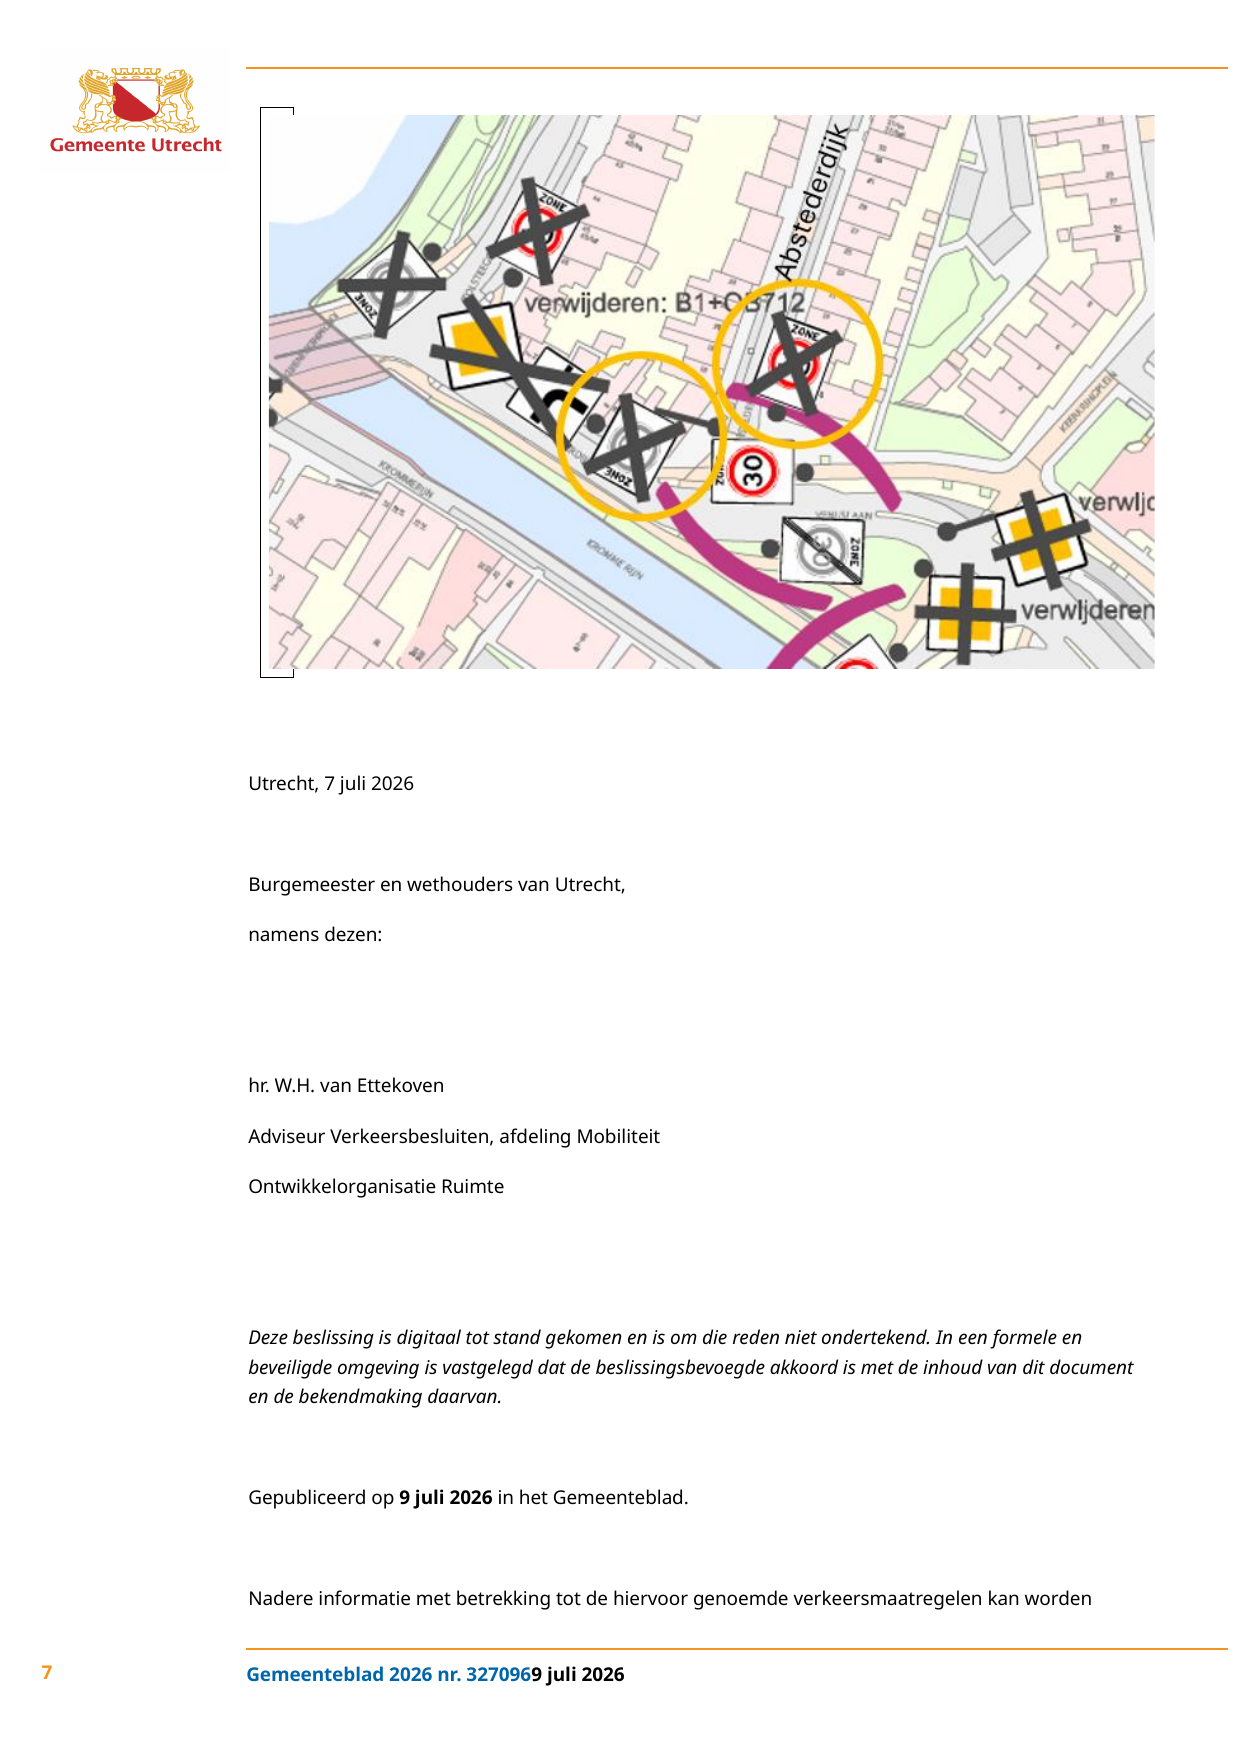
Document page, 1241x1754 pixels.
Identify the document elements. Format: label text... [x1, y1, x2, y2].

text namens dezen: [248, 921, 1152, 947]
picture [268, 115, 1155, 669]
text hr. W.H. van Ettekoven [248, 1072, 1152, 1098]
text Nadere informatie met betrekking tot de hiervoor genoemde verkeersmaatregelen kan worden [248, 1585, 1152, 1611]
text Adviseur Verkeersbesluiten, afdeling Mobiliteit [248, 1123, 1152, 1148]
text Gepubliceerd op 9 juli 2026 in het Gemeenteblad. [248, 1484, 1152, 1510]
picture [41, 47, 231, 172]
text Utrecht, 7 juli 2026 [248, 770, 1152, 796]
text Burgemeester en wethouders van Utrecht, [248, 871, 1152, 896]
text Deze beslissing is digitaal tot stand gekomen en is om die reden niet ondertekend. In een formele en beveiligde omgeving is vastgelegd dat de beslissingsbevoegde akkoord is met de inhoud van dit document en de bekendmaking daarvan. [248, 1324, 1152, 1409]
text Ontwikkelorganisatie Ruimte [248, 1173, 1152, 1199]
